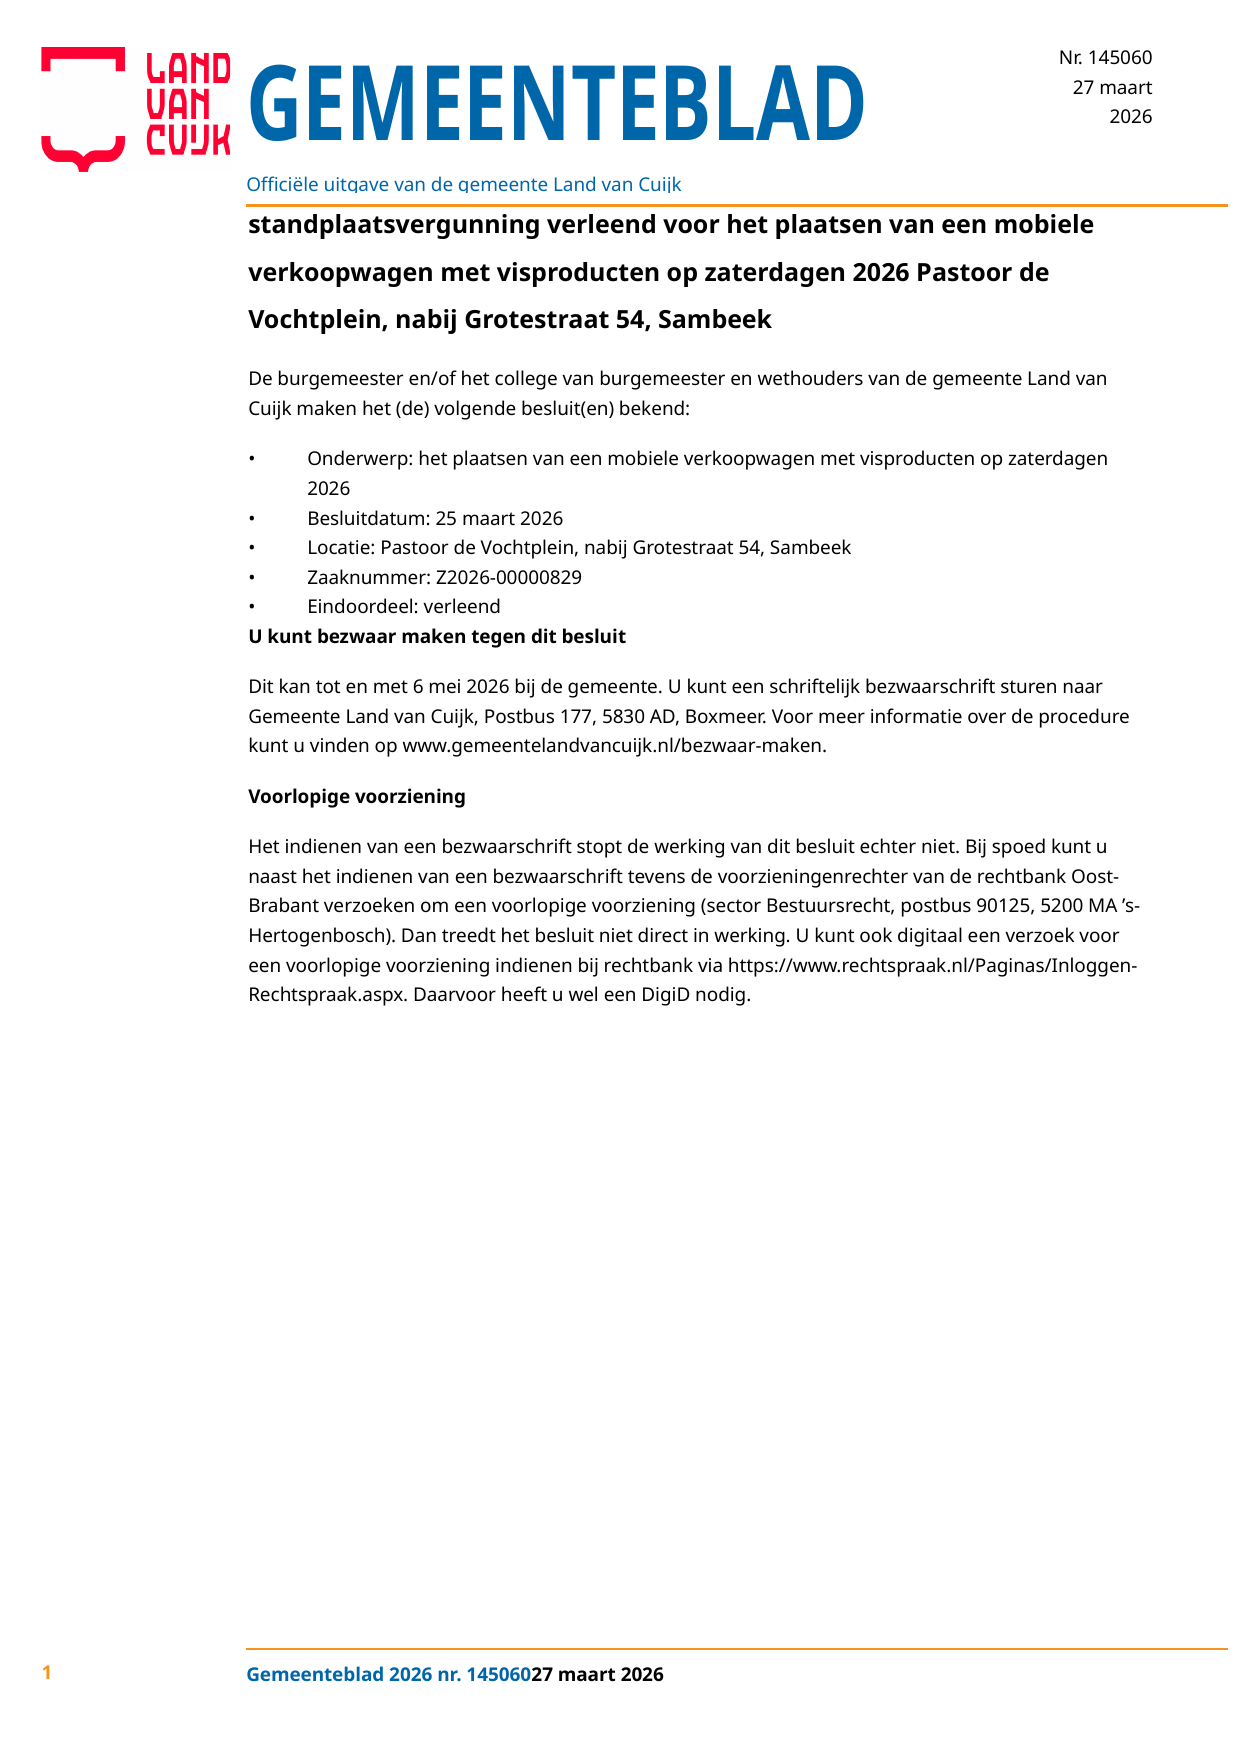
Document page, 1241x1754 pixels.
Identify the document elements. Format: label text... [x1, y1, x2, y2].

list Zaaknummer: Z2026-00000829 [248, 564, 1152, 589]
list Onderwerp: het plaatsen van een mobiele verkoopwagen met visproducten op zaterdagen 2026 [248, 446, 1152, 501]
text Dit kan tot en met 6 mei 2026 bij de gemeente. U kunt een schriftelijk bezwaarschrift sturen naar Gemeente Land van Cuijk, Postbus 177, 5830 AD, Boxmeer. Voor meer informatie over de procedure kunt u vinden op www.gemeentelandvancuijk.nl/bezwaar-maken. [248, 673, 1152, 758]
text De burgemeester en/of het college van burgemeester en wethouders van de gemeente Land van Cuijk maken het (de) volgende besluit(en) bekend: [248, 366, 1152, 421]
list Locatie: Pastoor de Vochtplein, nabij Grotestraat 54, Sambeek [248, 534, 1152, 560]
text standplaatsvergunning verleend voor het plaatsen van een mobiele verkoopwagen met visproducten op zaterdagen 2026 Pastoor de Vochtplein, nabij Grotestraat 54, Sambeek [248, 207, 1152, 336]
text Voorlopige voorziening [248, 783, 1152, 809]
list Eindoordeel: verleend [248, 593, 1152, 619]
picture [41, 47, 231, 172]
text Het indienen van een bezwaarschrift stopt de werking van dit besluit echter niet. Bij spoed kunt u naast het indienen van een bezwaarschrift tevens de voorzieningenrechter van de rechtbank Oost-Brabant verzoeken om een voorlopige voorziening (sector Bestuursrecht, postbus 90125, 5200 MA ’s-Hertogenbosch). Dan treedt het besluit niet direct in werking. U kunt ook digitaal een verzoek voor een voorlopige voorziening indienen bij rechtbank via https://www.rechtspraak.nl/Paginas/Inloggen-Rechtspraak.aspx. Daarvoor heeft u wel een DigiD nodig. [248, 833, 1152, 1007]
text U kunt bezwaar maken tegen dit besluit [248, 623, 1152, 649]
list Besluitdatum: 25 maart 2026 [248, 505, 1152, 530]
